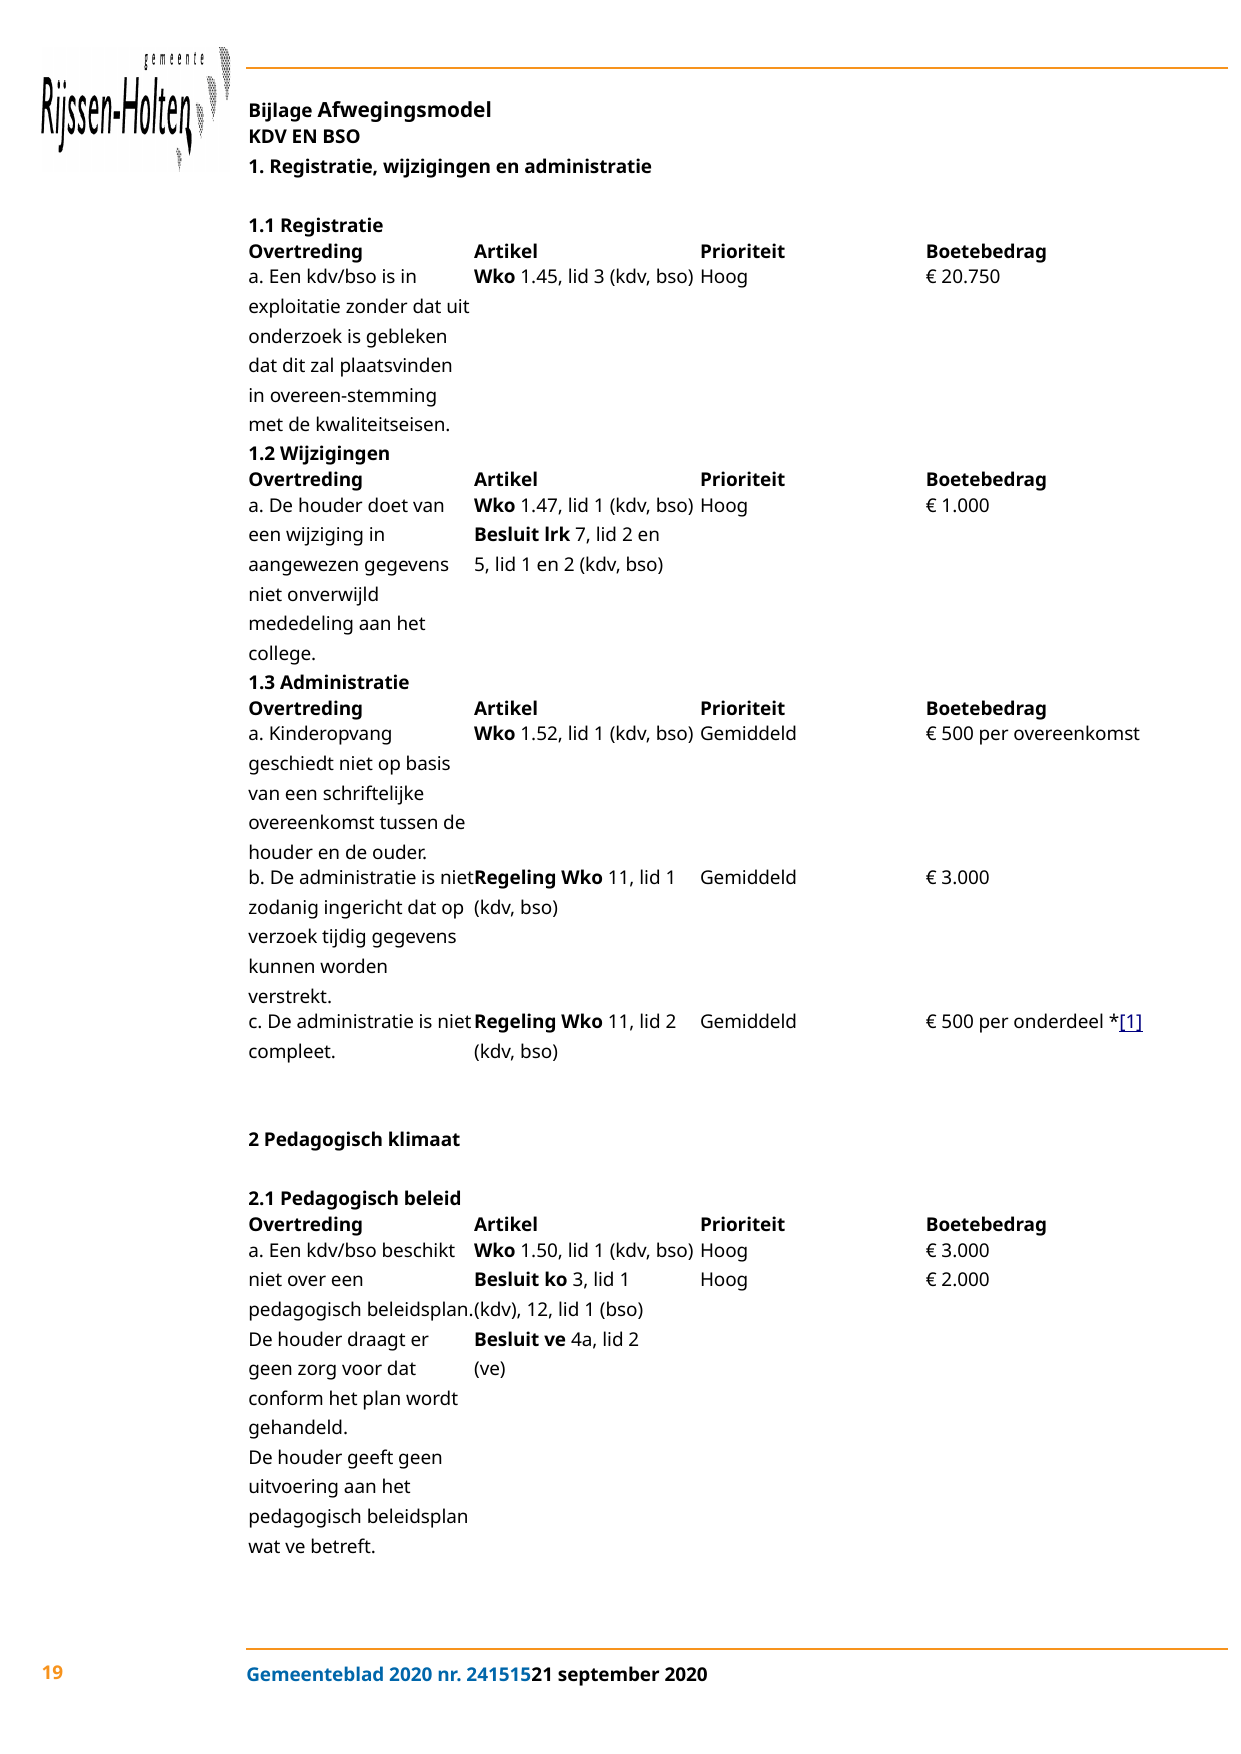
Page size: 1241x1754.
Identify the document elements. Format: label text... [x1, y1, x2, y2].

table_header [926, 669, 1152, 695]
table_header [700, 1186, 926, 1211]
table_header [926, 1186, 1152, 1211]
table_cell c. De administratie is niet compleet. [248, 1009, 474, 1064]
table_cell Overtreding [248, 1211, 474, 1237]
table_cell Hoog [700, 264, 926, 437]
table_header 1.2 Wijzigingen [248, 441, 474, 466]
table_cell Boetebedrag [926, 466, 1152, 492]
table_cell Boetebedrag [926, 695, 1152, 721]
table_cell € 20.750 [926, 264, 1152, 437]
text 2 Pedagogisch klimaat [248, 1126, 1152, 1152]
table_cell Gemiddeld [700, 1009, 926, 1064]
table_header [700, 212, 926, 238]
table_cell € 500 per overeenkomst [926, 721, 1152, 864]
table_cell b. De administratie is niet zodanig ingericht dat op verzoek tijdig gegevens kunnen worden verstrekt. [248, 865, 474, 1009]
table_cell Gemiddeld [700, 865, 926, 1009]
table_cell € 1.000 [926, 492, 1152, 666]
table_cell Prioriteit [700, 466, 926, 492]
table_cell Prioriteit [700, 695, 926, 721]
table_cell € 3.000 [926, 865, 1152, 1009]
table_cell Hoog Hoog [700, 1237, 926, 1559]
table_cell a. Kinderopvang geschiedt niet op basis van een schriftelijke overeenkomst tussen de houder en de ouder. [248, 721, 474, 864]
table_header [700, 669, 926, 695]
table_header [474, 1186, 700, 1211]
table_cell Wko 1.52, lid 1 (kdv, bso) [474, 721, 700, 864]
table_header [474, 669, 700, 695]
table_header 2.1 Pedagogisch beleid [248, 1186, 474, 1211]
table_cell Overtreding [248, 466, 474, 492]
text KDV EN BSO [248, 123, 1152, 149]
table_cell Artikel [474, 238, 700, 264]
table_cell Boetebedrag [926, 1211, 1152, 1237]
table_cell € 500 per onderdeel *[1] [926, 1009, 1152, 1064]
table_cell € 3.000 € 2.000 [926, 1237, 1152, 1559]
table_header [926, 441, 1152, 466]
text Bijlage Afwegingsmodel [248, 95, 1152, 123]
table_cell a. Een kdv/bso is in exploitatie zonder dat uit onderzoek is gebleken dat dit zal plaatsvinden in overeen-stemming met de kwaliteitseisen. [248, 264, 474, 437]
table_header 1.3 Administratie [248, 669, 474, 695]
table_header [474, 212, 700, 238]
table_cell Wko 1.45, lid 3 (kdv, bso) [474, 264, 700, 437]
text 1. Registratie, wijzigingen en administratie [248, 153, 1152, 179]
table_cell Regeling Wko 11, lid 2 (kdv, bso) [474, 1009, 700, 1064]
table_cell Boetebedrag [926, 238, 1152, 264]
table_cell Wko 1.50, lid 1 (kdv, bso) Besluit ko 3, lid 1 (kdv), 12, lid 1 (bso) Besluit ve 4a, lid 2 (ve) [474, 1237, 700, 1559]
table_cell Gemiddeld [700, 721, 926, 864]
table_cell Artikel [474, 1211, 700, 1237]
table_cell Hoog [700, 492, 926, 666]
table_cell Artikel [474, 695, 700, 721]
table_header [474, 441, 700, 466]
table_cell Prioriteit [700, 1211, 926, 1237]
table_cell Prioriteit [700, 238, 926, 264]
table_cell Overtreding [248, 238, 474, 264]
table_cell a. Een kdv/bso beschikt niet over een pedagogisch beleidsplan. De houder draagt er geen zorg voor dat conform het plan wordt gehandeld. De houder geeft geen uitvoering aan het pedagogisch beleidsplan wat ve betreft. [248, 1237, 474, 1559]
table_header 1.1 Registratie [248, 212, 474, 238]
picture [41, 47, 231, 172]
table_cell Overtreding [248, 695, 474, 721]
table_cell a. De houder doet van een wijziging in aangewezen gegevens niet onverwijld mededeling aan het college. [248, 492, 474, 666]
table_cell Artikel [474, 466, 700, 492]
table_header [700, 441, 926, 466]
table_header [926, 212, 1152, 238]
table_cell Wko 1.47, lid 1 (kdv, bso) Besluit lrk 7, lid 2 en 5, lid 1 en 2 (kdv, bso) [474, 492, 700, 666]
table_cell Regeling Wko 11, lid 1 (kdv, bso) [474, 865, 700, 1009]
